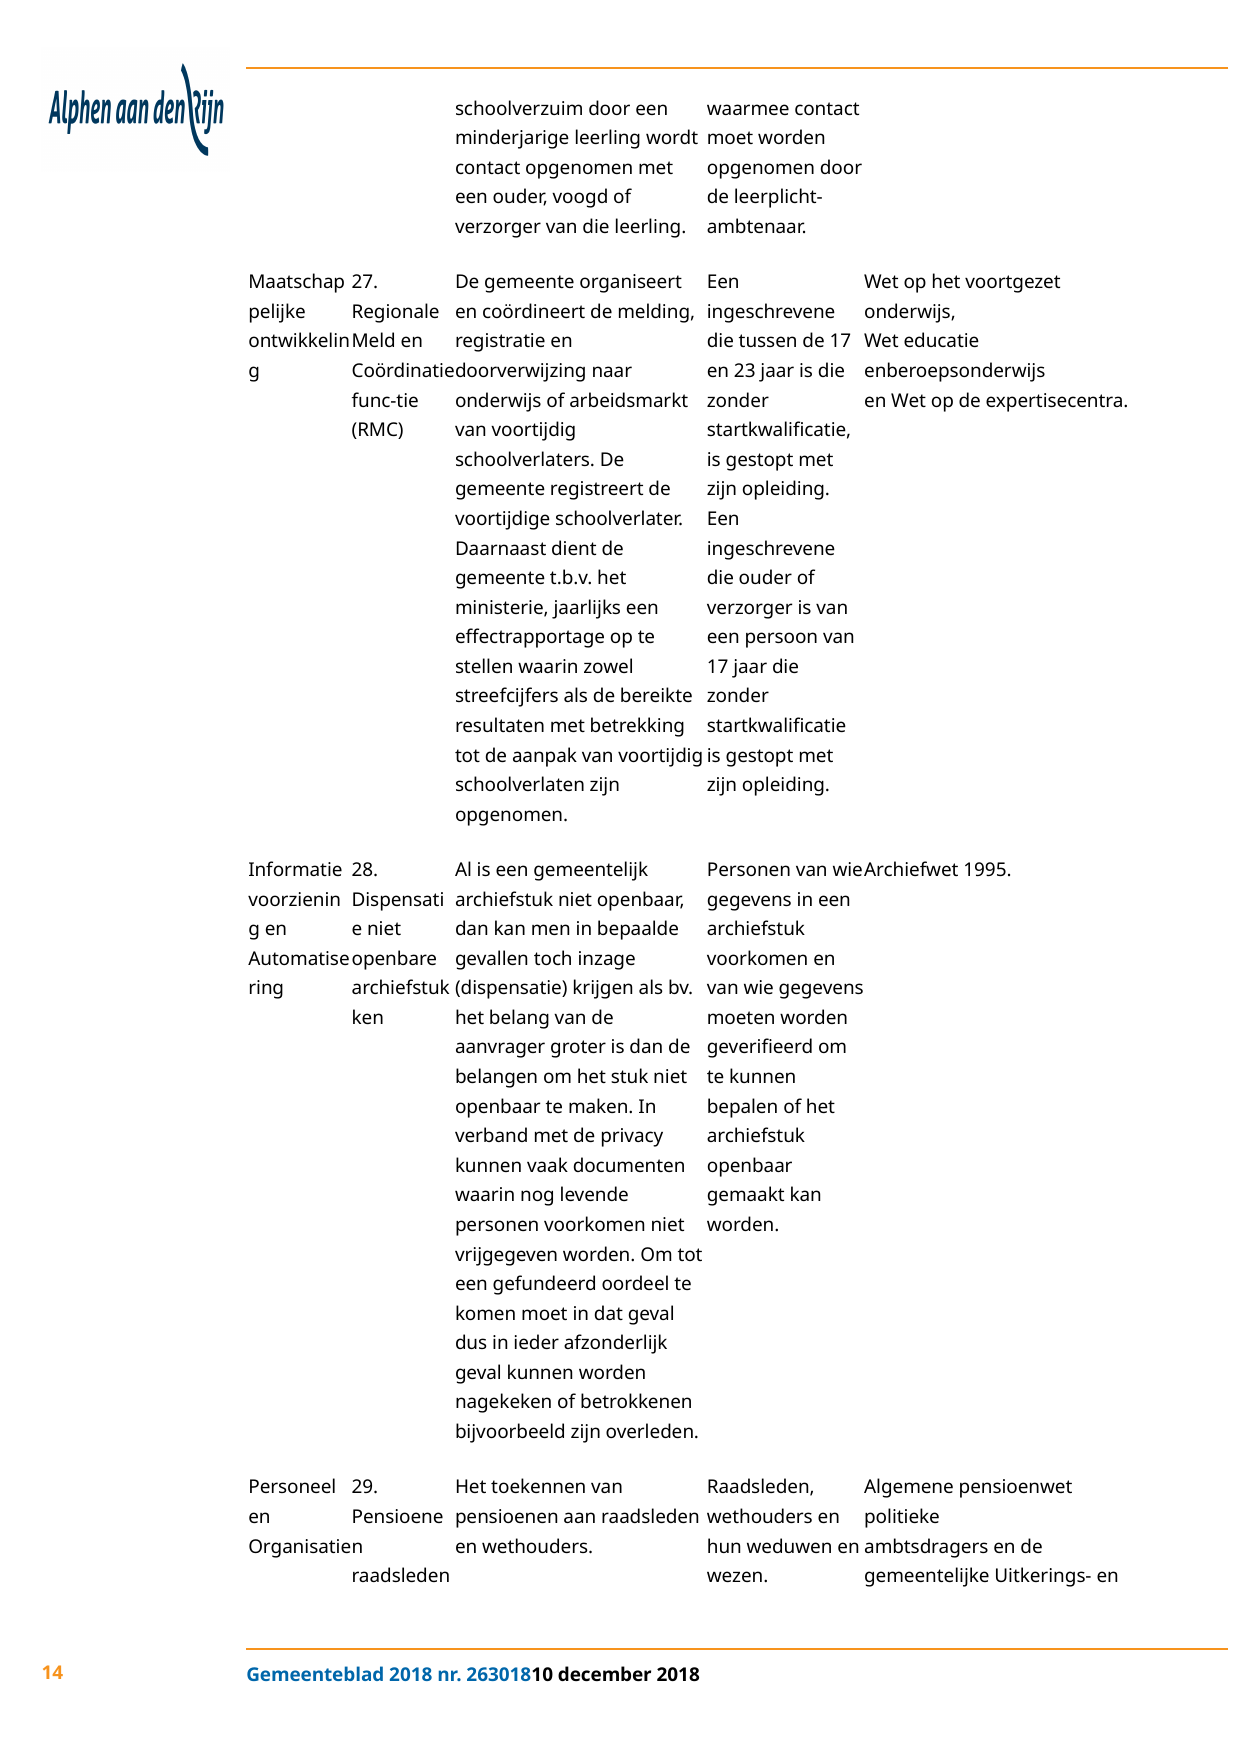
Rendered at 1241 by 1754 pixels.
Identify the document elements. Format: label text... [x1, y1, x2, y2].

table_cell 27. Regionale Meld en Coördinatiefunc-tie (RMC) [351, 239, 455, 827]
table_cell Informatievoorziening en Automatisering [248, 827, 351, 1444]
table_cell De gemeente organiseert en coördineert de melding, registratie en doorverwijzing naar onderwijs of arbeidsmarkt van voortijdig schoolverlaters. De gemeente registreert de voortijdige schoolverlater. Daarnaast dient de gemeente t.b.v. het ministerie, jaarlijks een effectrapportage op te stellen waarin zowel streefcijfers als de bereikte resultaten met betrekking tot de aanpak van voortijdig schoolverlaten zijn opgenomen. [455, 239, 707, 827]
table_cell [248, 95, 351, 239]
table_cell Personeel en Organisatie [248, 1444, 351, 1588]
table_cell Personen van wie gegevens in een archiefstuk voorkomen en van wie gegevens moeten worden geverifieerd om te kunnen bepalen of het archiefstuk openbaar gemaakt kan worden. [707, 827, 864, 1444]
table_cell Al is een gemeentelijk archiefstuk niet openbaar, dan kan men in bepaalde gevallen toch inzage (dispensatie) krijgen als bv. het belang van de aanvrager groter is dan de belangen om het stuk niet openbaar te maken. In verband met de privacy kunnen vaak documenten waarin nog levende personen voorkomen niet vrijgegeven worden. Om tot een gefundeerd oordeel te komen moet in dat geval dus in ieder afzonderlijk geval kunnen worden nagekeken of betrokkenen bijvoorbeeld zijn overleden. [455, 827, 707, 1444]
table_cell schoolverzuim door een minderjarige leerling wordt contact opgenomen met een ouder, voogd of verzorger van die leerling. [455, 95, 707, 239]
table_cell 29. Pensioenen raadsleden [351, 1444, 455, 1588]
table_cell Het toekennen van pensioenen aan raadsleden en wethouders. [455, 1444, 707, 1588]
table_cell Een ingeschrevene die tussen de 17 en 23 jaar is die zonder startkwalificatie, is gestopt met zijn opleiding. Een ingeschrevene die ouder of verzorger is van een persoon van 17 jaar die zonder startkwalificatie is gestopt met zijn opleiding. [707, 239, 864, 827]
table_cell Algemene pensioenwet politieke ambtsdragers en de gemeentelijke Uitkerings- en [864, 1444, 1152, 1588]
table_cell Wet op het voortgezet onderwijs, Wet educatie enberoepsonderwijs en Wet op de expertisecentra. [864, 239, 1152, 827]
table_cell waarmee contact moet worden opgenomen door de leerplicht-ambtenaar. [707, 95, 864, 239]
table_cell 28. Dispensatie niet openbare archiefstukken [351, 827, 455, 1444]
table_cell Archiefwet 1995. [864, 827, 1152, 1444]
table_cell [864, 95, 1152, 239]
table_cell [351, 95, 455, 239]
table_cell Raadsleden, wethouders en hun weduwen en wezen. [707, 1444, 864, 1588]
picture [41, 47, 231, 172]
table_cell Maatschappelijke ontwikkeling [248, 239, 351, 827]
